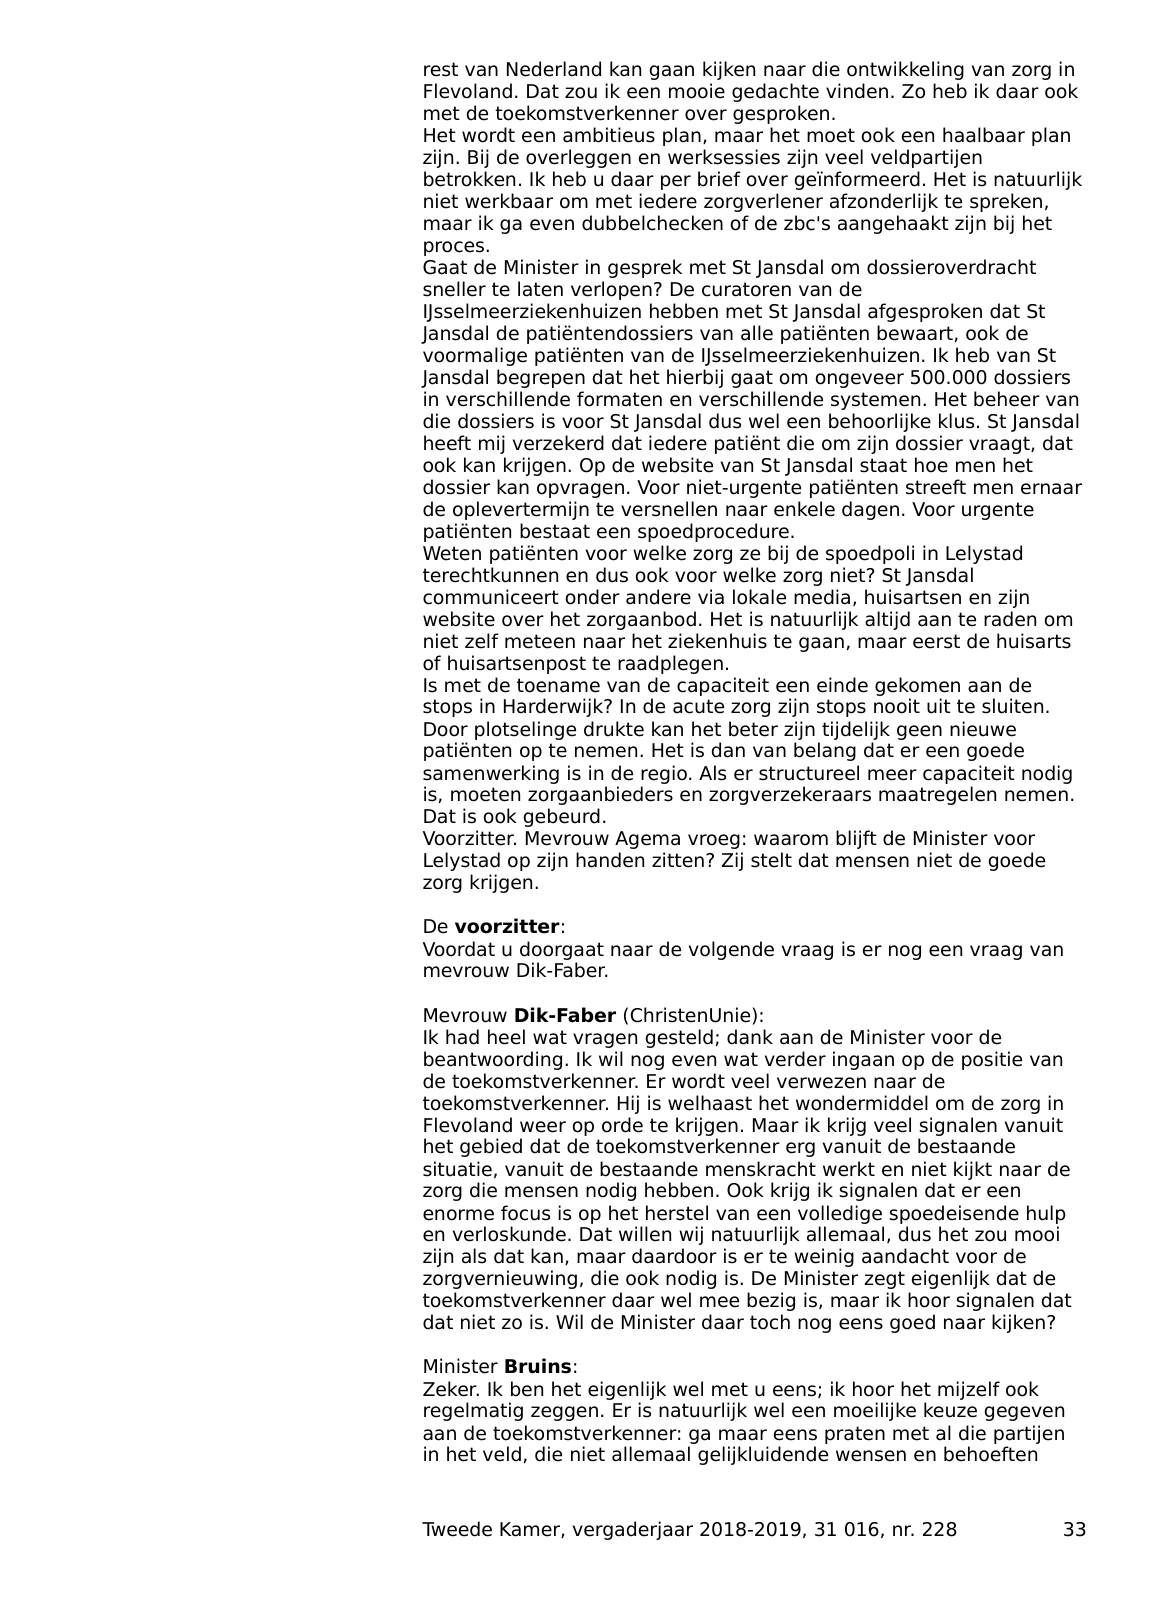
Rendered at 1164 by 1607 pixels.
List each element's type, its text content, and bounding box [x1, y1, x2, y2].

text Weten patiënten voor welke zorg ze bij de spoedpoli in Lelystad terechtkunnen en dus ook voor welke zorg niet? St Jansdal communiceert onder andere via lokale media, huisartsen en zijn website over het zorgaanbod. Het is natuurlijk altijd aan te raden om niet zelf meteen naar het ziekenhuis te gaan, maar eerst de huisarts of huisartsenpost te raadplegen. [422, 543, 1087, 674]
text Voordat u doorgaat naar de volgende vraag is er nog een vraag van mevrouw Dik-Faber. [422, 938, 1087, 982]
text Zeker. Ik ben het eigenlijk wel met u eens; ik hoor het mijzelf ook regelmatig zeggen. Er is natuurlijk wel een moeilijke keuze gegeven aan de toekomstverkenner: ga maar eens praten met al die partijen in het veld, die niet allemaal gelijkluidende wensen en behoeften [422, 1378, 1087, 1466]
text Mevrouw Dik-Faber (ChristenUnie): [422, 1004, 1087, 1027]
text De voorzitter: [422, 916, 1087, 938]
text Gaat de Minister in gesprek met St Jansdal om dossieroverdracht sneller te laten verlopen? De curatoren van de IJsselmeerziekenhuizen hebben met St Jansdal afgesproken dat St Jansdal de patiëntendossiers van alle patiënten bewaart, ook de voormalige patiënten van de IJsselmeerziekenhuizen. Ik heb van St Jansdal begrepen dat het hierbij gaat om ongeveer 500.000 dossiers in verschillende formaten en verschillende systemen. Het beheer van die dossiers is voor St Jansdal dus wel een behoorlijke klus. St Jansdal heeft mij verzekerd dat iedere patiënt die om zijn dossier vraagt, dat ook kan krijgen. Op de website van St Jansdal staat hoe men het dossier kan opvragen. Voor niet-urgente patiënten streeft men ernaar de oplevertermijn te versnellen naar enkele dagen. Voor urgente patiënten bestaat een spoedprocedure. [422, 257, 1087, 543]
text Het wordt een ambitieus plan, maar het moet ook een haalbaar plan zijn. Bij de overleggen en werksessies zijn veel veldpartijen betrokken. Ik heb u daar per brief over geïnformeerd. Het is natuurlijk niet werkbaar om met iedere zorgverlener afzonderlijk te spreken, maar ik ga even dubbelchecken of de zbc's aangehaakt zijn bij het proces. [422, 125, 1087, 257]
text Ik had heel wat vragen gesteld; dank aan de Minister voor de beantwoording. Ik wil nog even wat verder ingaan op de positie van de toekomstverkenner. Er wordt veel verwezen naar de toekomstverkenner. Hij is welhaast het wondermiddel om de zorg in Flevoland weer op orde te krijgen. Maar ik krijg veel signalen vanuit het gebied dat de toekomstverkenner erg vanuit de bestaande situatie, vanuit de bestaande menskracht werkt en niet kijkt naar de zorg die mensen nodig hebben. Ook krijg ik signalen dat er een enorme focus is op het herstel van een volledige spoedeisende hulp en verloskunde. Dat willen wij natuurlijk allemaal, dus het zou mooi zijn als dat kan, maar daardoor is er te weinig aandacht voor de zorgvernieuwing, die ook nodig is. De Minister zegt eigenlijk dat de toekomstverkenner daar wel mee bezig is, maar ik hoor signalen dat dat niet zo is. Wil de Minister daar toch nog eens goed naar kijken? [422, 1027, 1087, 1334]
text Is met de toename van de capaciteit een einde gekomen aan de stops in Harderwijk? In de acute zorg zijn stops nooit uit te sluiten. Door plotselinge drukte kan het beter zijn tijdelijk geen nieuwe patiënten op te nemen. Het is dan van belang dat er een goede samenwerking is in de regio. Als er structureel meer capaciteit nodig is, moeten zorgaanbieders en zorgverzekeraars maatregelen nemen. Dat is ook gebeurd. [422, 674, 1087, 828]
text rest van Nederland kan gaan kijken naar die ontwikkeling van zorg in Flevoland. Dat zou ik een mooie gedachte vinden. Zo heb ik daar ook met de toekomstverkenner over gesproken. [422, 59, 1087, 125]
text Voorzitter. Mevrouw Agema vroeg: waarom blijft de Minister voor Lelystad op zijn handen zitten? Zij stelt dat mensen niet de goede zorg krijgen. [422, 828, 1087, 894]
text Minister Bruins: [422, 1356, 1087, 1378]
